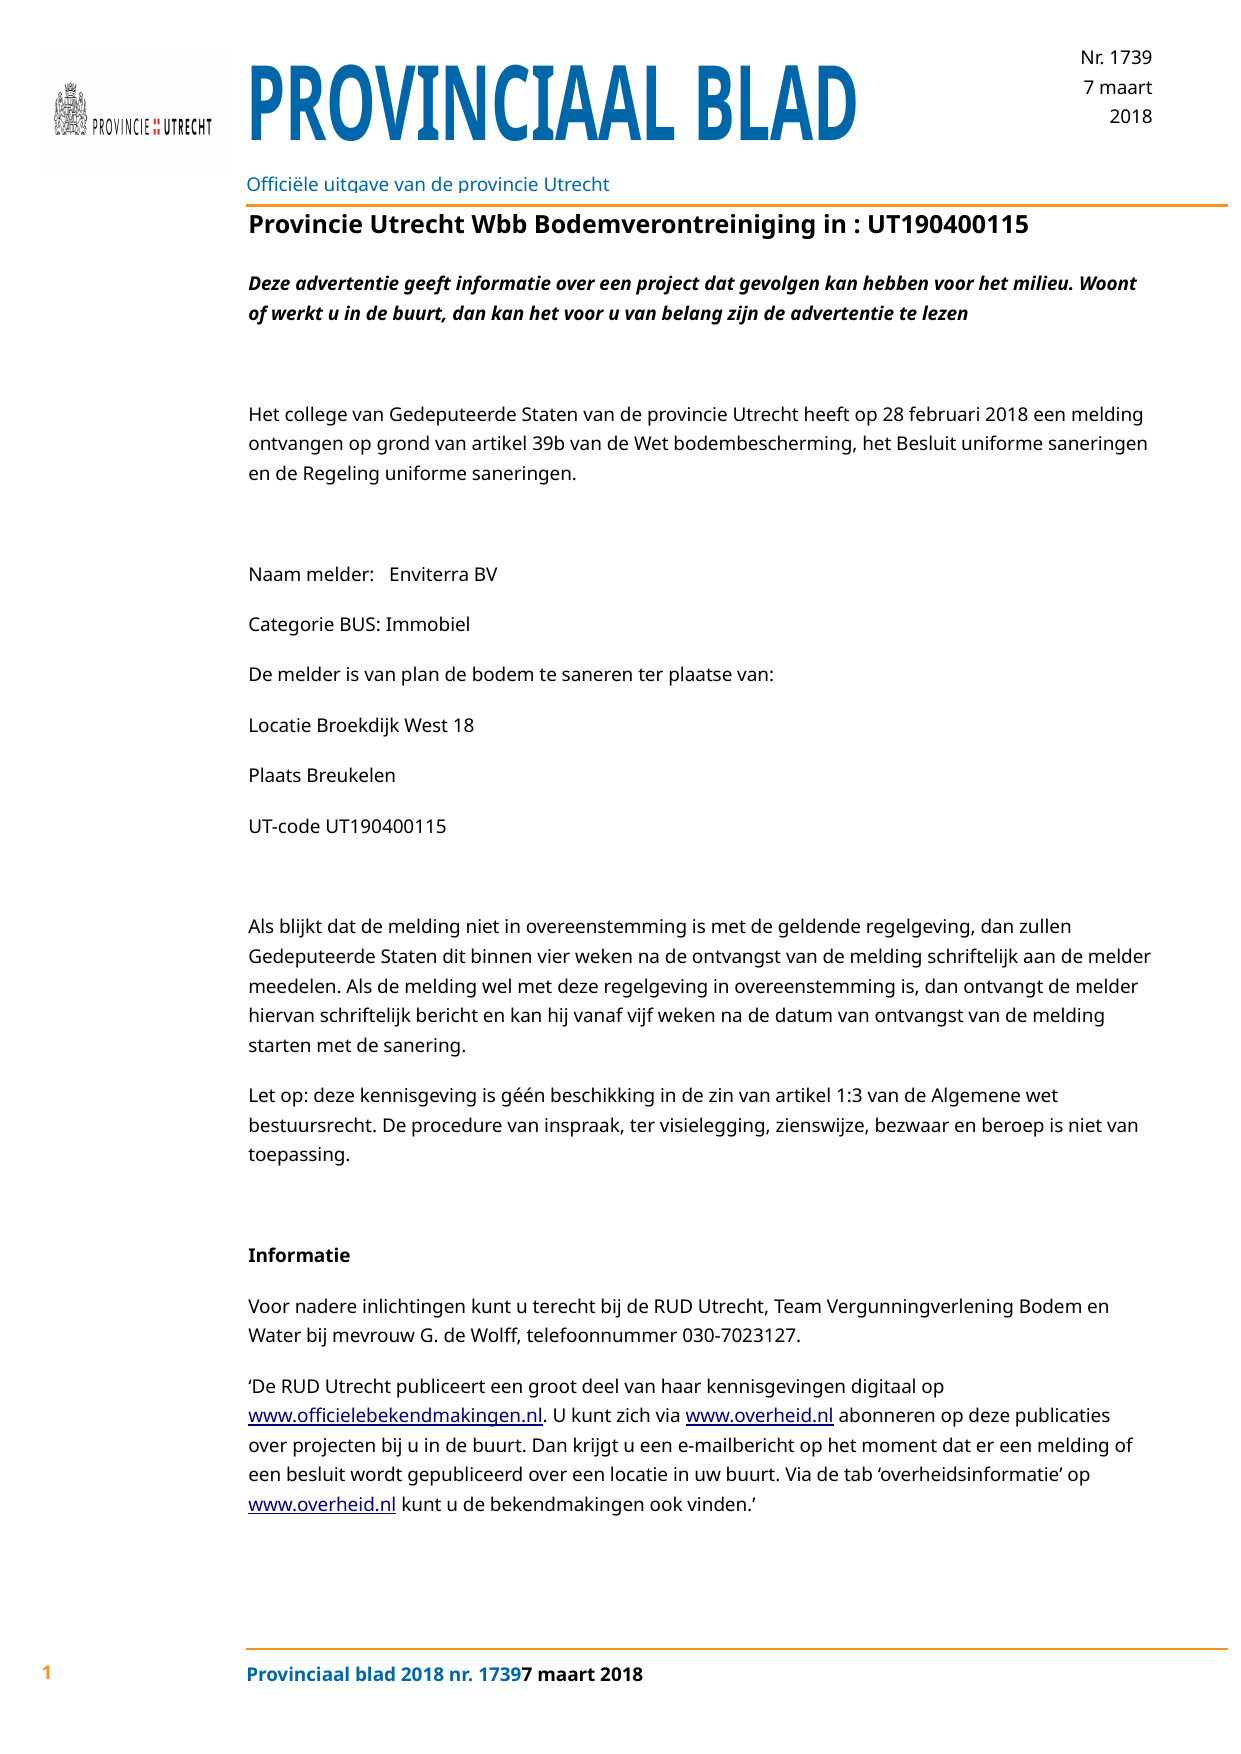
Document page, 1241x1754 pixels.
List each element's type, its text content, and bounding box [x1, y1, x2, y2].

text Het college van Gedeputeerde Staten van de provincie Utrecht heeft op 28 februari 2018 een melding ontvangen op grond van artikel 39b van de Wet bodembescherming, het Besluit uniforme saneringen en de Regeling uniforme saneringen. [248, 401, 1152, 486]
text Deze advertentie geeft informatie over een project dat gevolgen kan hebben voor het milieu. Woont of werkt u in de buurt, dan kan het voor u van belang zijn de advertentie te lezen [248, 270, 1152, 326]
text De melder is van plan de bodem te saneren ter plaatse van: [248, 662, 1152, 687]
text Provincie Utrecht Wbb Bodemverontreiniging in : UT190400115 [248, 207, 1152, 241]
text Let op: deze kennisgeving is géén beschikking in de zin van artikel 1:3 van de Algemene wet bestuursrecht. De procedure van inspraak, ter visielegging, zienswijze, bezwaar en beroep is niet van toepassing. [248, 1082, 1152, 1167]
text Plaats Breukelen [248, 762, 1152, 788]
picture [41, 47, 231, 172]
text Voor nadere inlichtingen kunt u terecht bij de RUD Utrecht, Team Vergunningverlening Bodem en Water bij mevrouw G. de Wolff, telefoonnummer 030-7023127. [248, 1293, 1152, 1348]
text Locatie Broekdijk West 18 [248, 712, 1152, 738]
text Als blijkt dat de melding niet in overeenstemming is met de geldende regelgeving, dan zullen Gedeputeerde Staten dit binnen vier weken na de ontvangst van de melding schriftelijk aan de melder meedelen. Als de melding wel met deze regelgeving in overeenstemming is, dan ontvangt de melder hiervan schriftelijk bericht en kan hij vanaf vijf weken na de datum van ontvangst van de melding starten met de sanering. [248, 914, 1152, 1058]
text Naam melder: Enviterra BV [248, 561, 1152, 586]
text Informatie [248, 1242, 1152, 1268]
text UT-code UT190400115 [248, 813, 1152, 838]
text ‘De RUD Utrecht publiceert een groot deel van haar kennisgevingen digitaal op www.officielebekendmakingen.nl. U kunt zich via www.overheid.nl abonneren op deze publicaties over projecten bij u in de buurt. Dan krijgt u een e-mailbericht op het moment dat er een melding of een besluit wordt gepubliceerd over een locatie in uw buurt. Via de tab ‘overheidsinformatie’ op www.overheid.nl kunt u de bekendmakingen ook vinden.’ [248, 1373, 1152, 1517]
text Categorie BUS: Immobiel [248, 611, 1152, 637]
